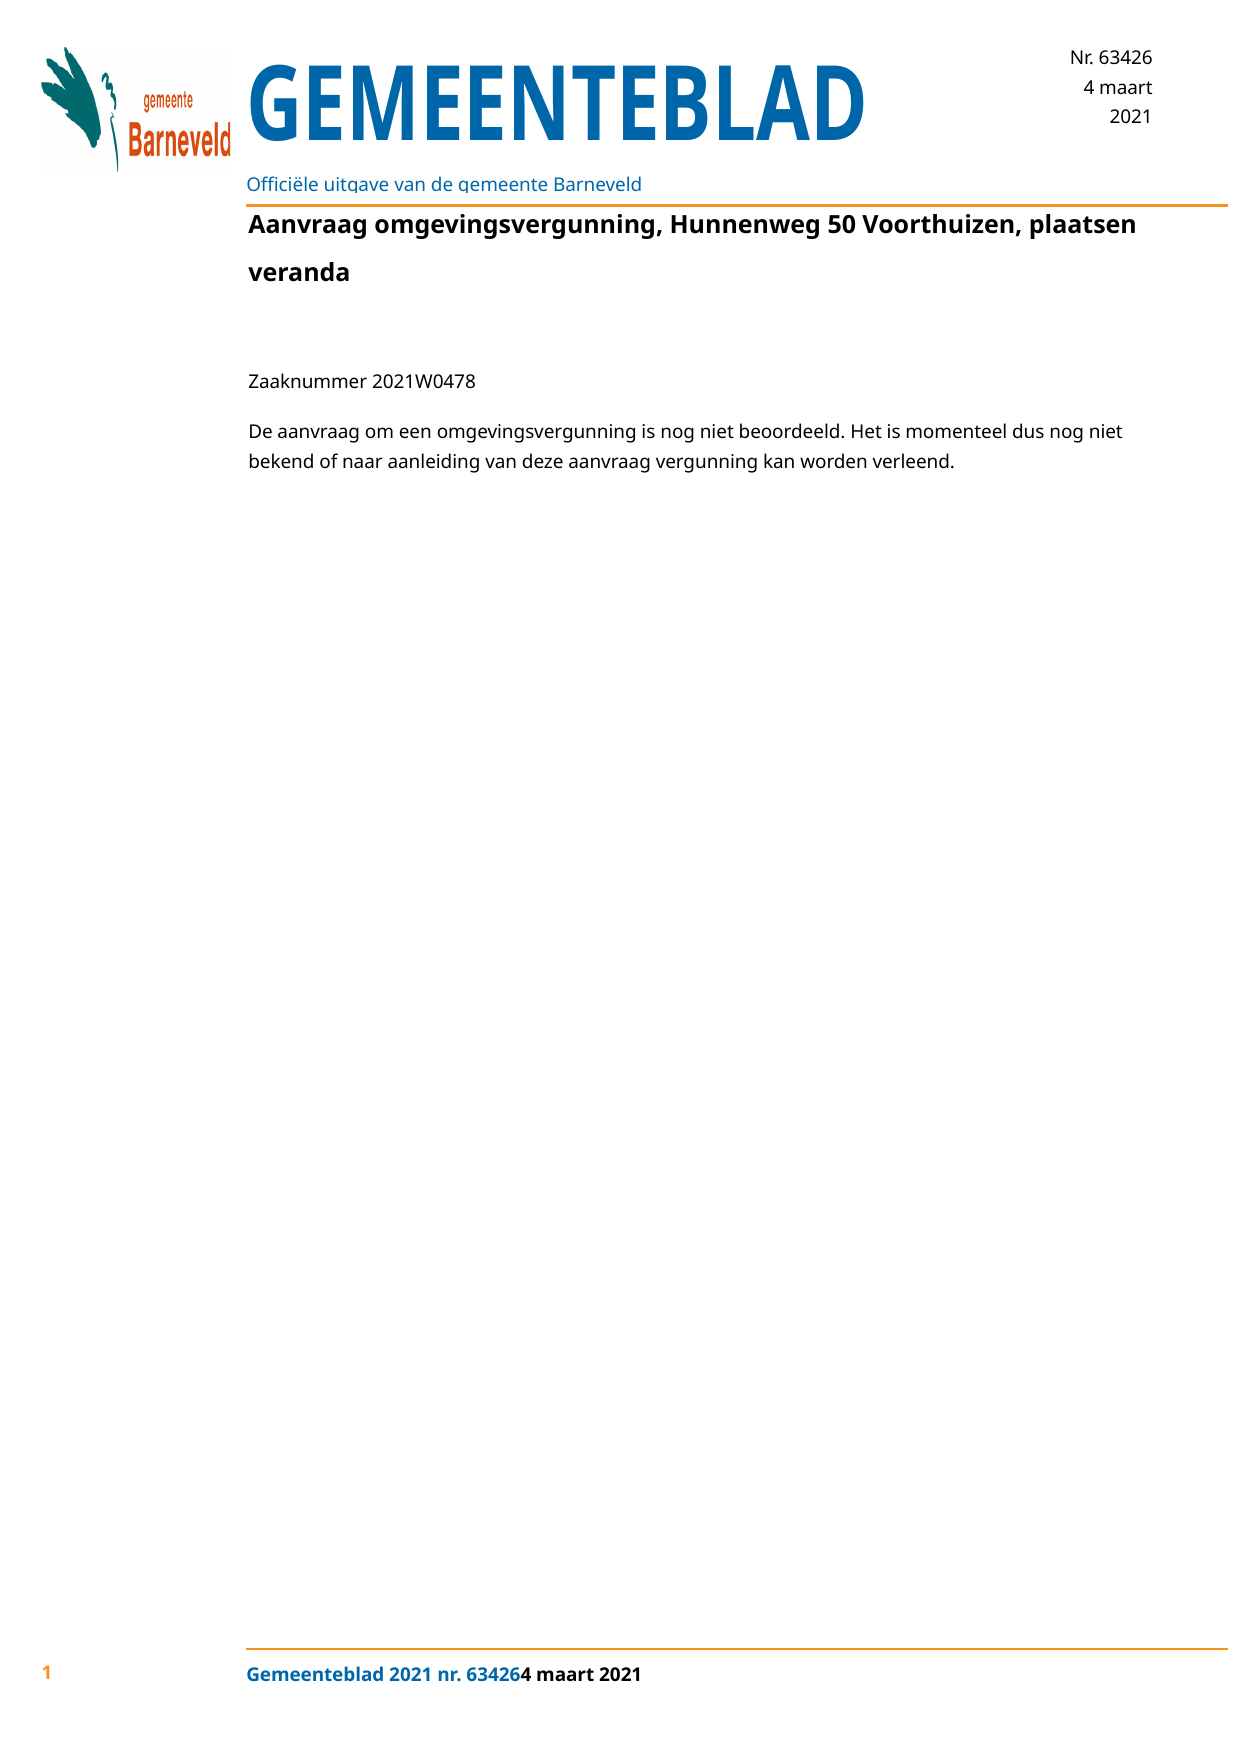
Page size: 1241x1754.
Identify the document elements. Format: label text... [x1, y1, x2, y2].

picture [41, 47, 231, 172]
text Aanvraag omgevingsvergunning, Hunnenweg 50 Voorthuizen, plaatsen veranda [248, 207, 1152, 288]
text Zaaknummer 2021W0478 [248, 368, 1152, 394]
text De aanvraag om een omgevingsvergunning is nog niet beoordeeld. Het is momenteel dus nog niet bekend of naar aanleiding van deze aanvraag vergunning kan worden verleend. [248, 419, 1152, 474]
